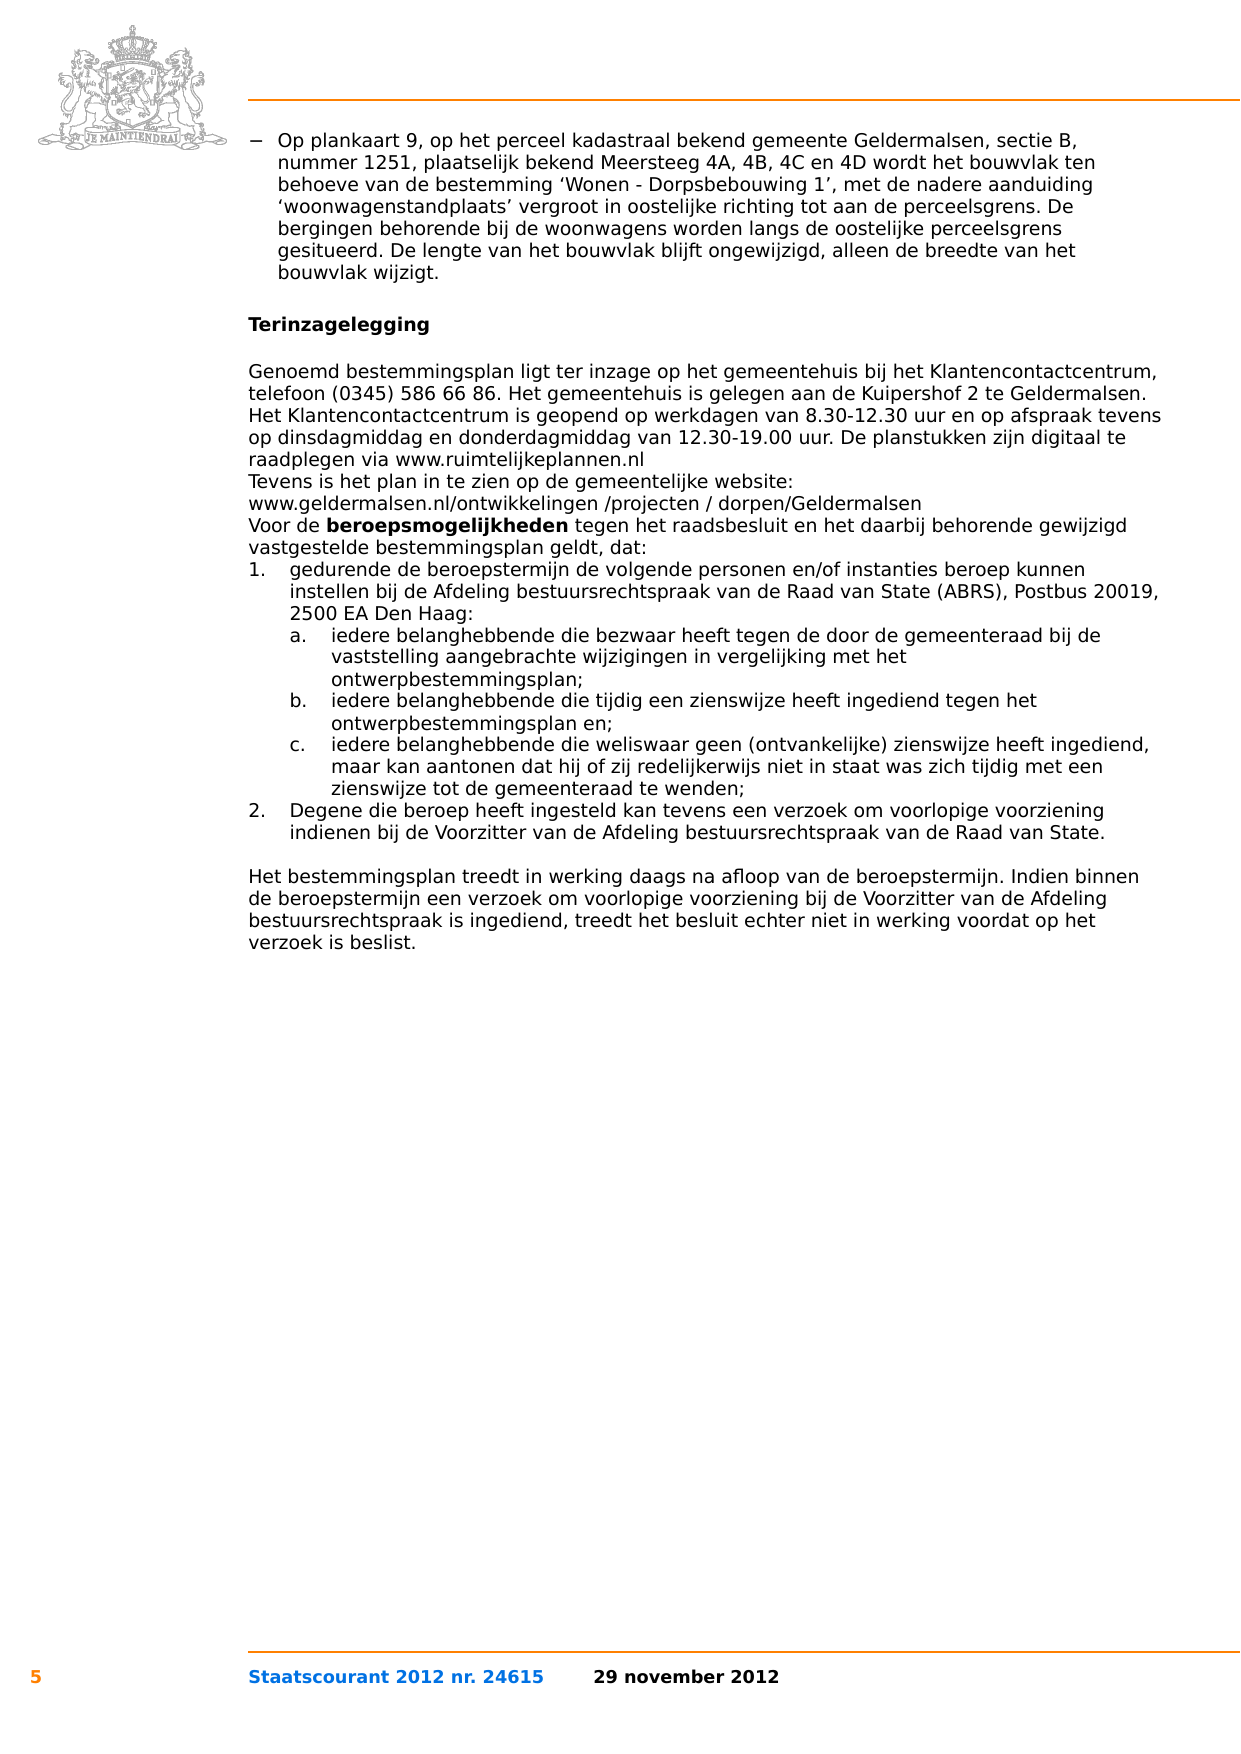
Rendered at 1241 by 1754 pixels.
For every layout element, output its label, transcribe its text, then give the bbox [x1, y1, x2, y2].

text c. iedere belanghebbende die weliswaar geen (ontvankelijke) zienswijze heeft ingediend, maar kan aantonen dat hij of zij redelijkerwijs niet in staat was zich tijdig met een zienswijze tot de gemeenteraad te wenden; [289, 734, 1163, 800]
text a. iedere belanghebbende die bezwaar heeft tegen de door de gemeenteraad bij de vaststelling aangebrachte wijzigingen in vergelijking met het ontwerpbestemmingsplan; [289, 624, 1163, 690]
text 1. gedurende de beroepstermijn de volgende personen en/of instanties beroep kunnen instellen bij de Afdeling bestuursrechtspraak van de Raad van State (ABRS), Postbus 20019, 2500 EA Den Haag: [248, 558, 1163, 624]
text Voor de beroepsmogelijkheden tegen het raadsbesluit en het daarbij behorende gewijzigd vastgestelde bestemmingsplan geldt, dat: [248, 514, 1163, 558]
subtitle Terinzagelegging [248, 314, 1163, 336]
text www.geldermalsen.nl/ontwikkelingen /projecten / dorpen/Geldermalsen [248, 493, 1163, 514]
text Tevens is het plan in te zien op de gemeentelijke website: [248, 471, 1163, 493]
text b. iedere belanghebbende die tijdig een zienswijze heeft ingediend tegen het ontwerpbestemmingsplan en; [289, 690, 1163, 734]
text − Op plankaart 9, op het perceel kadastraal bekend gemeente Geldermalsen, sectie B, nummer 1251, plaatselijk bekend Meersteeg 4A, 4B, 4C en 4D wordt het bouwvlak ten behoeve van de bestemming ‘Wonen - Dorpsbebouwing 1’, met de nadere aanduiding ‘woonwagenstandplaats’ vergroot in oostelijke richting tot aan de perceelsgrens. De bergingen behorende bij de woonwagens worden langs de oostelijke perceelsgrens gesitueerd. De lengte van het bouwvlak blijft ongewijzigd, alleen de breedte van het bouwvlak wijzigt. [248, 130, 1163, 284]
picture [38, 25, 227, 150]
text Het bestemmingsplan treedt in werking daags na afloop van de beroepstermijn. Indien binnen de beroepstermijn een verzoek om voorlopige voorziening bij de Voorzitter van de Afdeling bestuursrechtspraak is ingediend, treedt het besluit echter niet in werking voordat op het verzoek is beslist. [248, 866, 1163, 954]
text 2. Degene die beroep heeft ingesteld kan tevens een verzoek om voorlopige voorziening indienen bij de Voorzitter van de Afdeling bestuursrechtspraak van de Raad van State. [248, 800, 1163, 844]
text Genoemd bestemmingsplan ligt ter inzage op het gemeentehuis bij het Klantencontactcentrum, telefoon (0345) 586 66 86. Het gemeentehuis is gelegen aan de Kuipershof 2 te Geldermalsen. Het Klantencontactcentrum is geopend op werkdagen van 8.30-12.30 uur en op afspraak tevens op dinsdagmiddag en donderdagmiddag van 12.30-19.00 uur. De planstukken zijn digitaal te raadplegen via www.ruimtelijkeplannen.nl [248, 361, 1163, 471]
